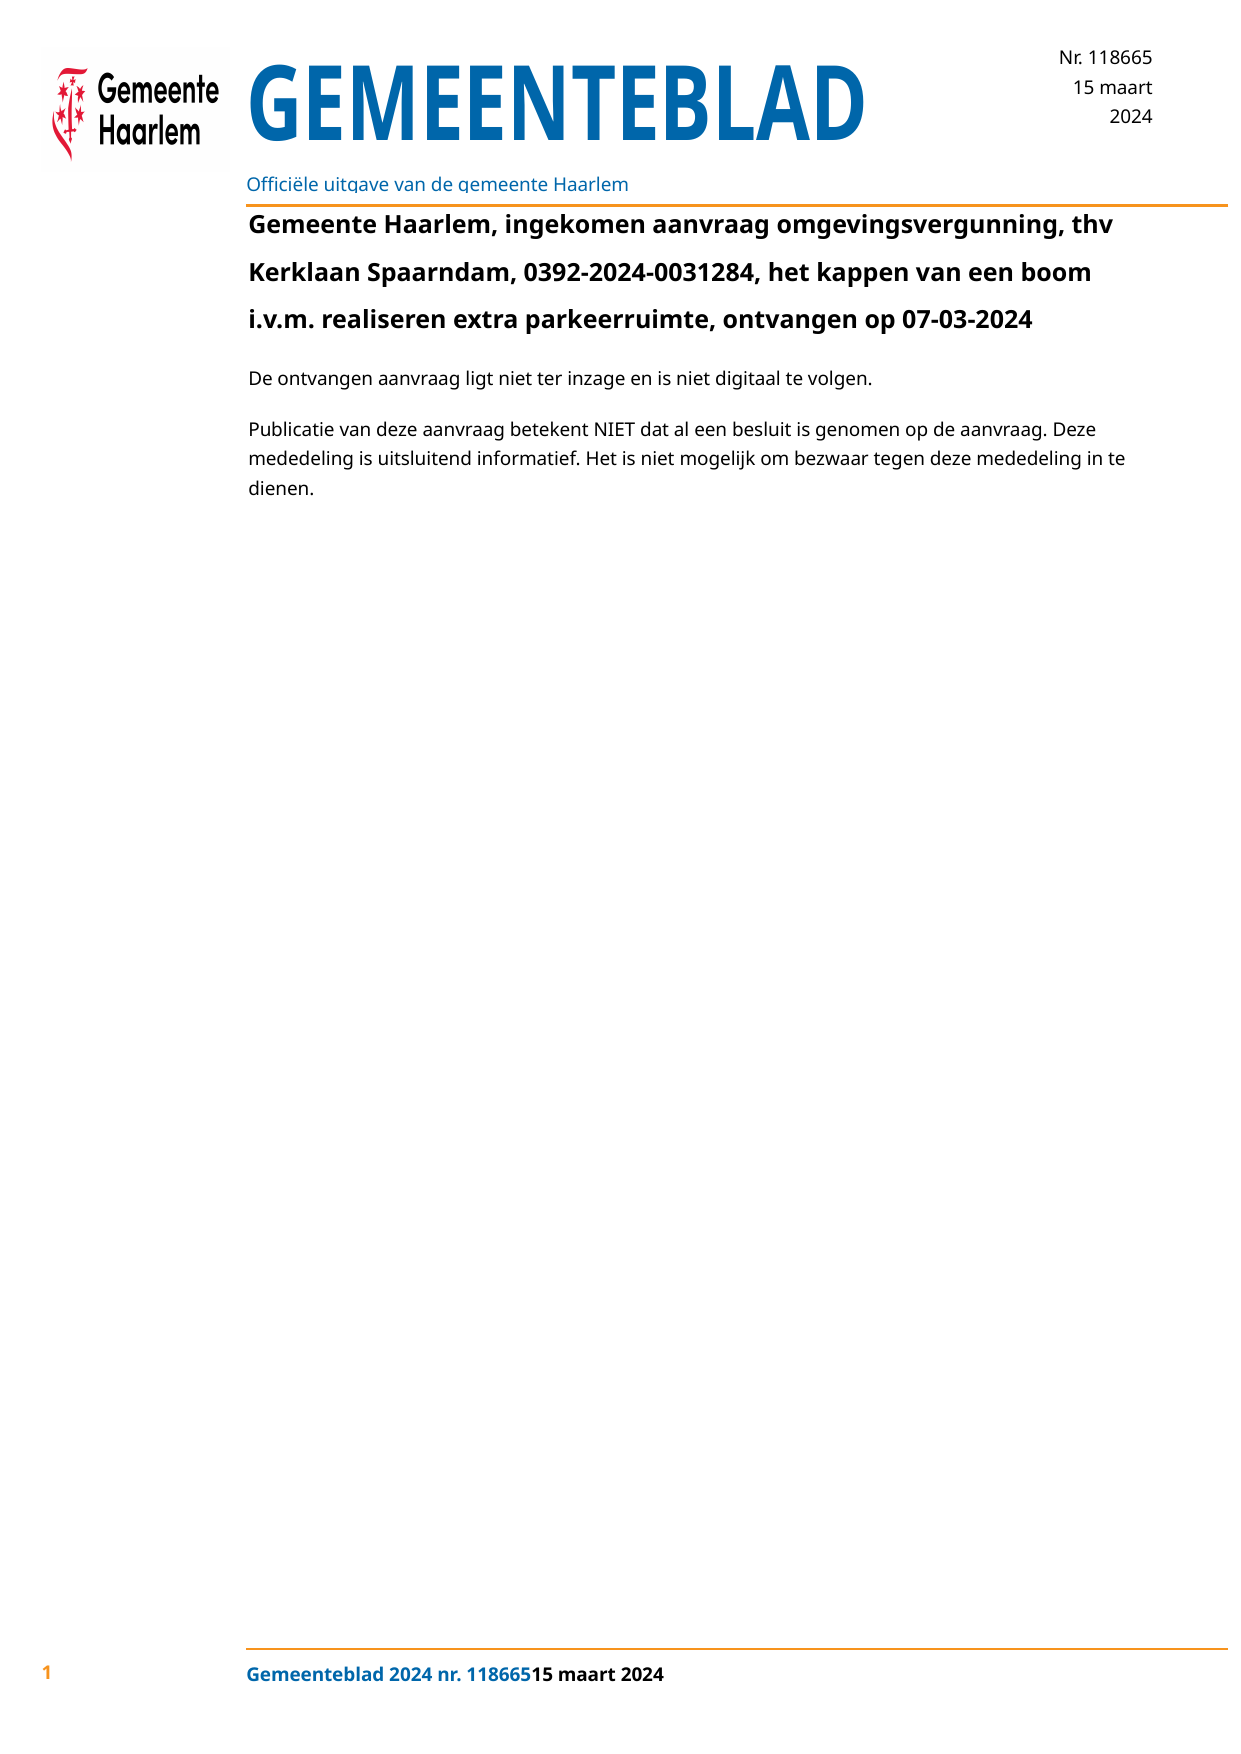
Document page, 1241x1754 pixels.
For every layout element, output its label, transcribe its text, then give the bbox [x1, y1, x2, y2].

picture [41, 47, 231, 172]
text De ontvangen aanvraag ligt niet ter inzage en is niet digitaal te volgen. [248, 366, 1152, 391]
text Gemeente Haarlem, ingekomen aanvraag omgevingsvergunning, thv Kerklaan Spaarndam, 0392-2024-0031284, het kappen van een boom i.v.m. realiseren extra parkeerruimte, ontvangen op 07-03-2024 [248, 207, 1152, 336]
text Publicatie van deze aanvraag betekent NIET dat al een besluit is genomen op de aanvraag. Deze mededeling is uitsluitend informatief. Het is niet mogelijk om bezwaar tegen deze mededeling in te dienen. [248, 416, 1152, 501]
